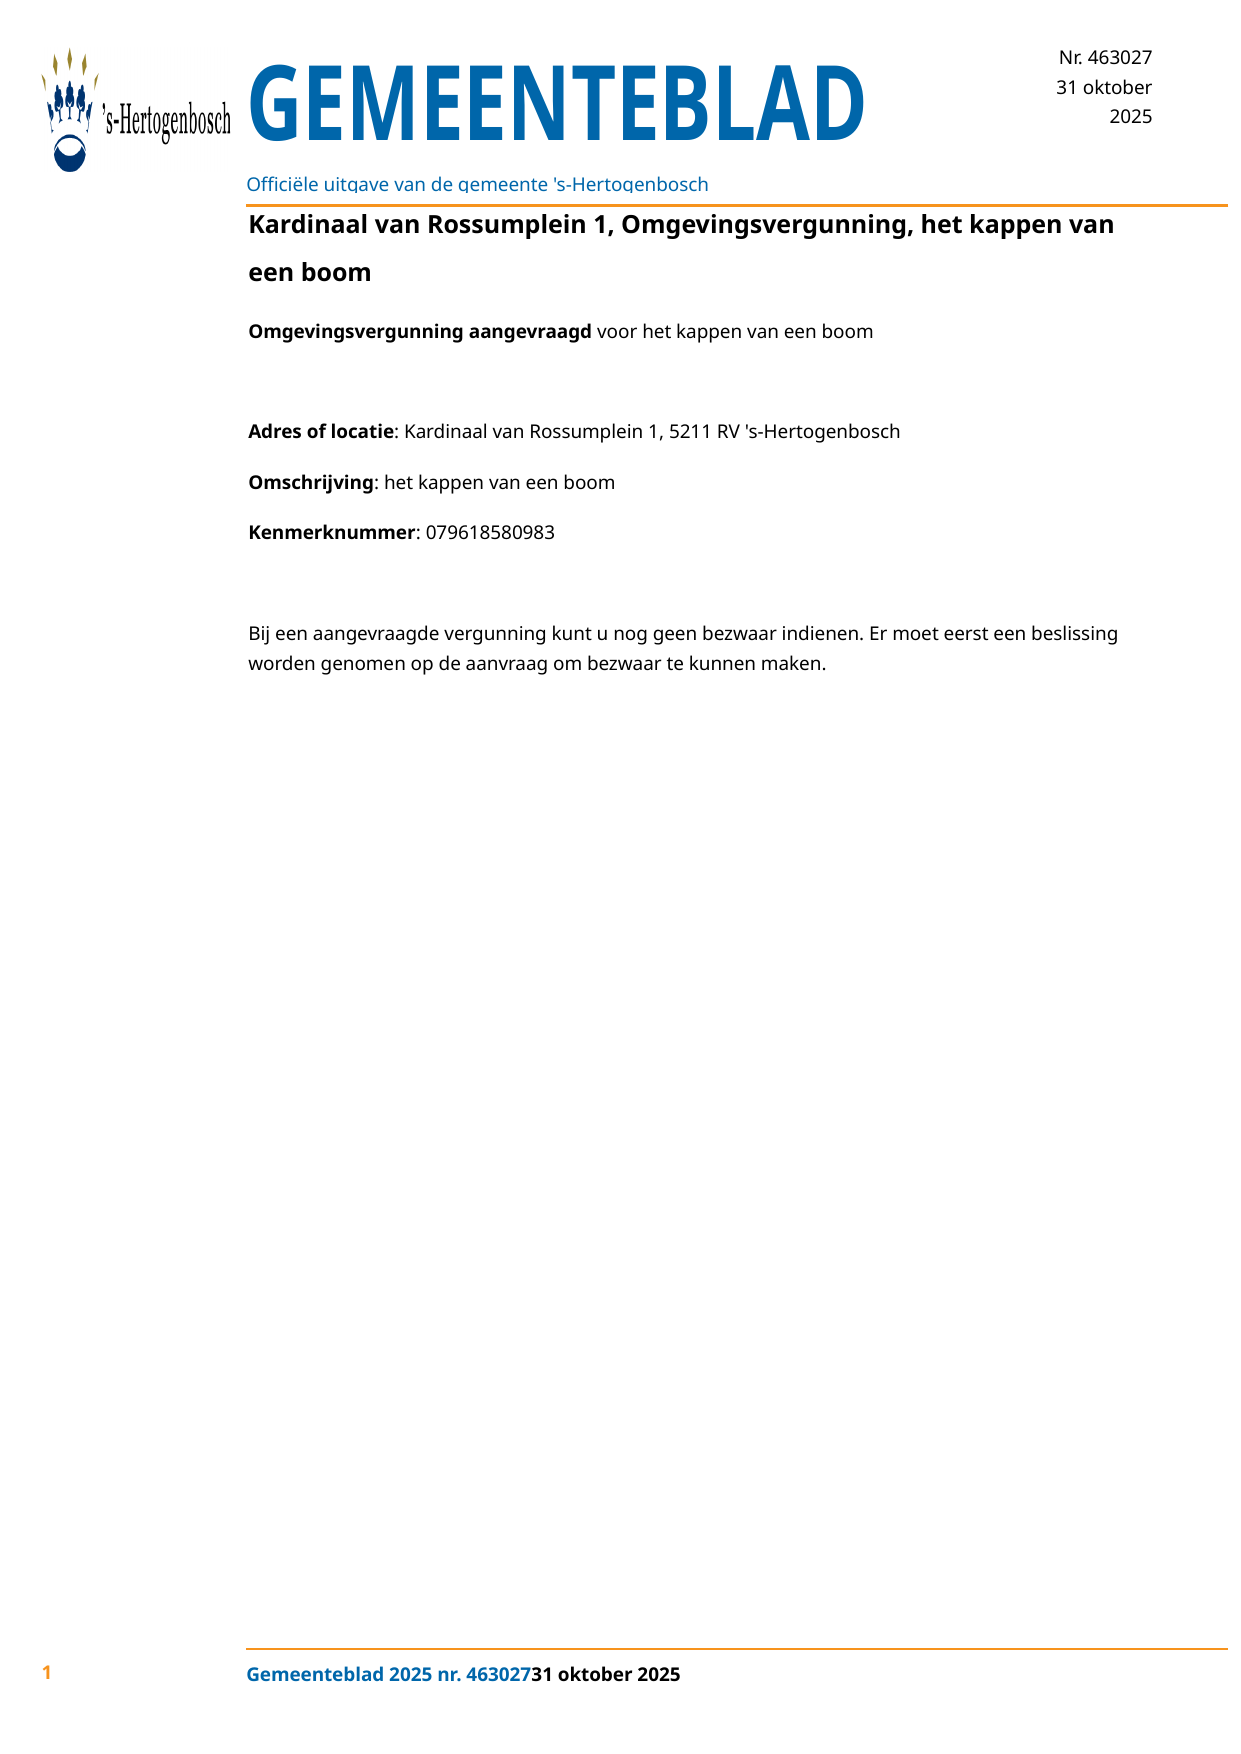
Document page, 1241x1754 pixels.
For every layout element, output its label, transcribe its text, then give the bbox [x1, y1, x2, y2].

text Bij een aangevraagde vergunning kunt u nog geen bezwaar indienen. Er moet eerst een beslissing worden genomen op de aanvraag om bezwaar te kunnen maken. [248, 620, 1152, 676]
text Omgevingsvergunning aangevraagd voor het kappen van een boom [248, 318, 1152, 344]
text Kenmerknummer: 079618580983 [248, 519, 1152, 545]
text Adres of locatie: Kardinaal van Rossumplein 1, 5211 RV 's-Hertogenbosch [248, 419, 1152, 444]
picture [41, 47, 231, 172]
text Kardinaal van Rossumplein 1, Omgevingsvergunning, het kappen van een boom [248, 207, 1152, 288]
text Omschrijving: het kappen van een boom [248, 469, 1152, 495]
